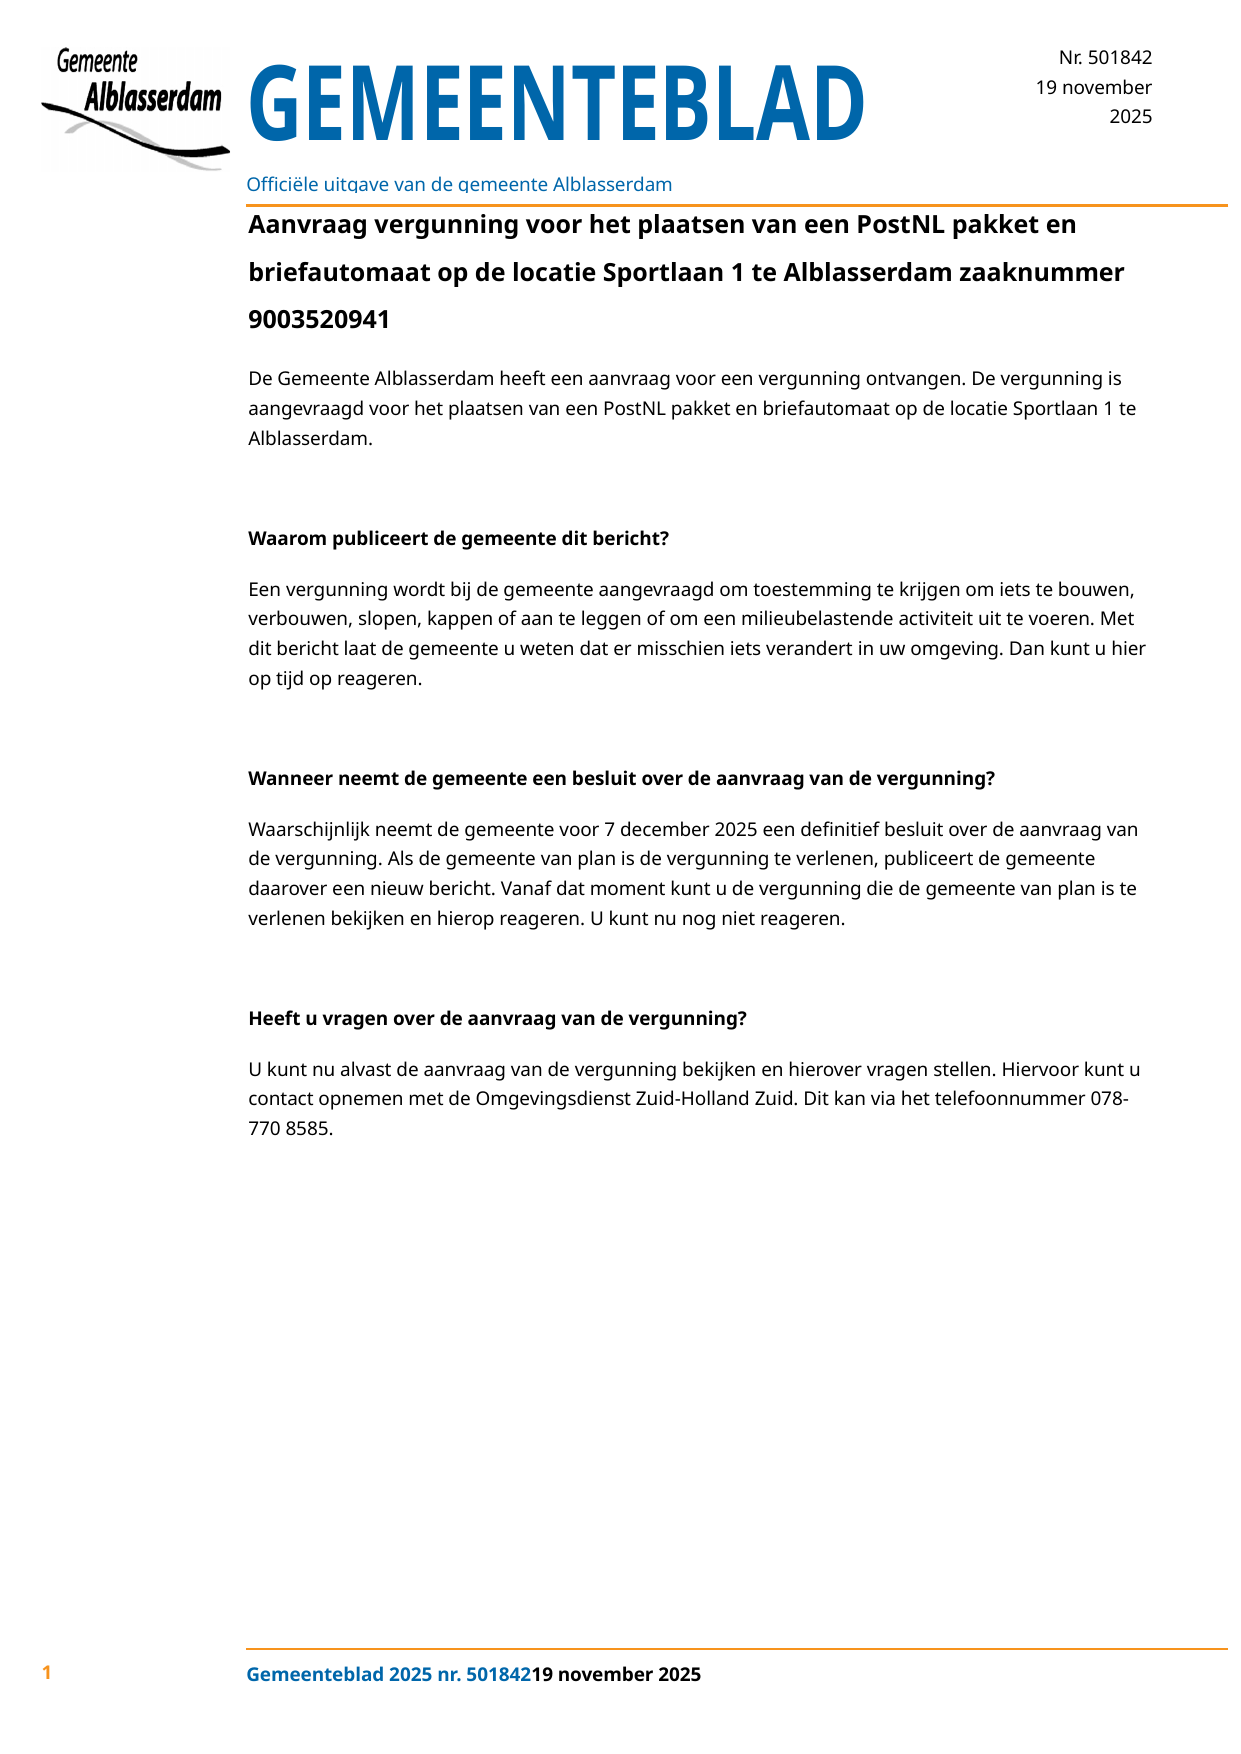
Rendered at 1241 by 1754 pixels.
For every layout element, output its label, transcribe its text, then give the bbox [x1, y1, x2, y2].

text De Gemeente Alblasserdam heeft een aanvraag voor een vergunning ontvangen. De vergunning is aangevraagd voor het plaatsen van een PostNL pakket en briefautomaat op de locatie Sportlaan 1 te Alblasserdam. [248, 366, 1152, 450]
text Aanvraag vergunning voor het plaatsen van een PostNL pakket en briefautomaat op de locatie Sportlaan 1 te Alblasserdam zaaknummer 9003520941 [248, 207, 1152, 336]
text Waarom publiceert de gemeente dit bericht? [248, 526, 1152, 551]
text Waarschijnlijk neemt de gemeente voor 7 december 2025 een definitief besluit over de aanvraag van de vergunning. Als de gemeente van plan is de vergunning te verlenen, publiceert de gemeente daarover een nieuw bericht. Vanaf dat moment kunt u de vergunning die de gemeente van plan is te verlenen bekijken en hierop reageren. U kunt nu nog niet reageren. [248, 816, 1152, 930]
text Wanneer neemt de gemeente een besluit over de aanvraag van de vergunning? [248, 766, 1152, 791]
text Heeft u vragen over de aanvraag van de vergunning? [248, 1006, 1152, 1031]
picture [41, 47, 231, 172]
text Een vergunning wordt bij de gemeente aangevraagd om toestemming te krijgen om iets te bouwen, verbouwen, slopen, kappen of aan te leggen of om een milieubelastende activiteit uit te voeren. Met dit bericht laat de gemeente u weten dat er misschien iets verandert in uw omgeving. Dan kunt u hier op tijd op reageren. [248, 576, 1152, 690]
text U kunt nu alvast de aanvraag van de vergunning bekijken en hierover vragen stellen. Hiervoor kunt u contact opnemen met de Omgevingsdienst Zuid-Holland Zuid. Dit kan via het telefoonnummer 078-770 8585. [248, 1056, 1152, 1141]
